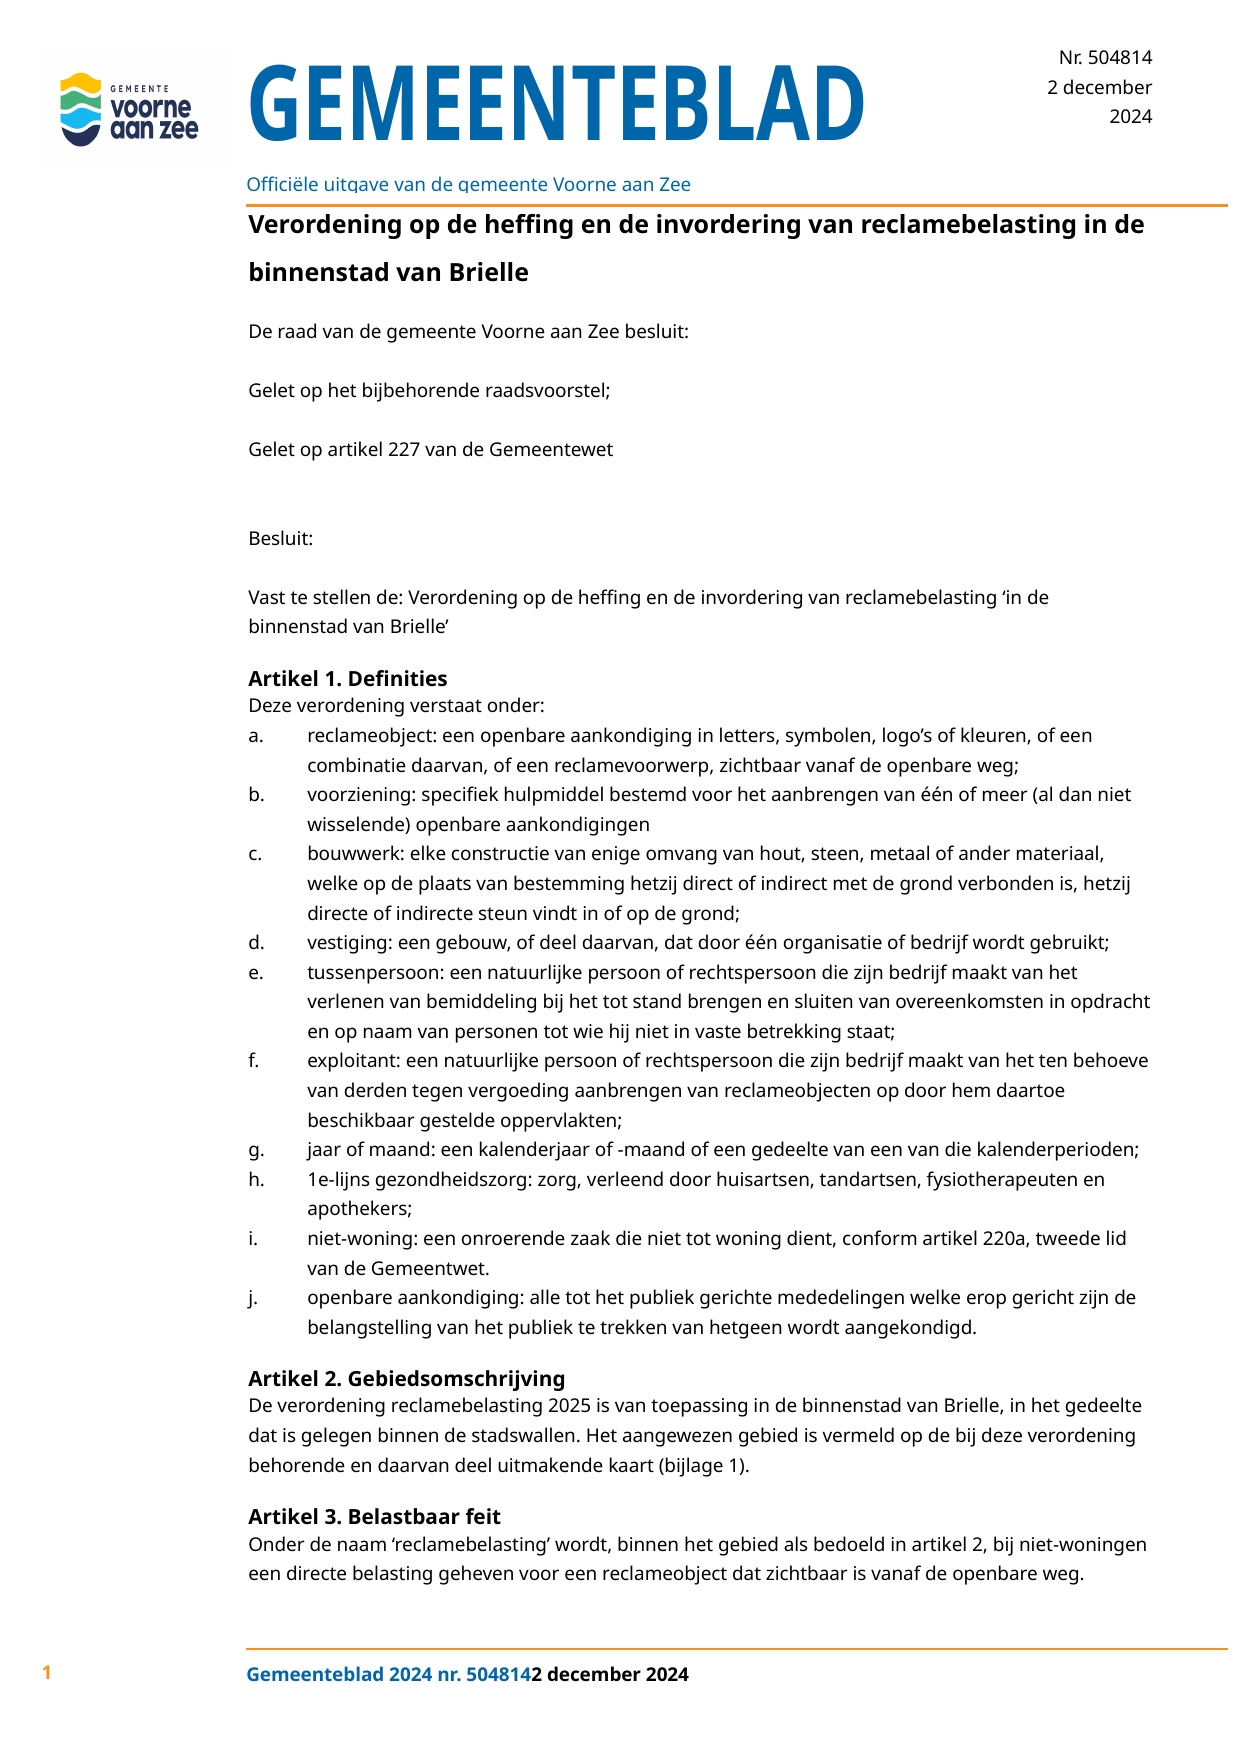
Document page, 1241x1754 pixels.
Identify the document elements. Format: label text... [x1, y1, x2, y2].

list voorziening: specifiek hulpmiddel bestemd voor het aanbrengen van één of meer (al dan niet wisselende) openbare aankondigingen [248, 781, 1152, 837]
text De verordening reclamebelasting 2025 is van toepassing in de binnenstad van Brielle, in het gedeelte dat is gelegen binnen de stadswallen. Het aangewezen gebied is vermeld op de bij deze verordening behorende en daarvan deel uitmakende kaart (bijlage 1). [248, 1393, 1152, 1478]
list reclameobject: een openbare aankondiging in letters, symbolen, logo’s of kleuren, of een combinatie daarvan, of een reclamevoorwerp, zichtbaar vanaf de openbare weg; [248, 722, 1152, 777]
text De raad van de gemeente Voorne aan Zee besluit: [248, 318, 1152, 344]
text Besluit: [248, 525, 1152, 551]
text Artikel 1. Definities [248, 664, 1152, 693]
text Artikel 2. Gebiedsomschrijving [248, 1364, 1152, 1393]
list niet-woning: een onroerende zaak die niet tot woning dient, conform artikel 220a, tweede lid van de Gemeentwet. [248, 1225, 1152, 1280]
text Gelet op artikel 227 van de Gemeentewet [248, 436, 1152, 462]
text Artikel 3. Belastbaar feit [248, 1502, 1152, 1531]
list bouwwerk: elke constructie van enige omvang van hout, steen, metaal of ander materiaal, welke op de plaats van bestemming hetzij direct of indirect met de grond verbonden is, hetzij directe of indirecte steun vindt in of op de grond; [248, 841, 1152, 925]
text Verordening op de heffing en de invordering van reclamebelasting in de binnenstad van Brielle [248, 207, 1152, 288]
list openbare aankondiging: alle tot het publiek gerichte mededelingen welke erop gericht zijn de belangstelling van het publiek te trekken van hetgeen wordt aangekondigd. [248, 1284, 1152, 1339]
list vestiging: een gebouw, of deel daarvan, dat door één organisatie of bedrijf wordt gebruikt; [248, 929, 1152, 955]
list jaar of maand: een kalenderjaar of -maand of een gedeelte van een van die kalenderperioden; [248, 1136, 1152, 1162]
text Onder de naam ‘reclamebelasting’ wordt, binnen het gebied als bedoeld in artikel 2, bij niet-woningen een directe belasting geheven voor een reclameobject dat zichtbaar is vanaf de openbare weg. [248, 1531, 1152, 1586]
list tussenpersoon: een natuurlijke persoon of rechtspersoon die zijn bedrijf maakt van het verlenen van bemiddeling bij het tot stand brengen en sluiten van overeenkomsten in opdracht en op naam van personen tot wie hij niet in vaste betrekking staat; [248, 959, 1152, 1044]
list 1e-lijns gezondheidszorg: zorg, verleend door huisartsen, tandartsen, fysiotherapeuten en apothekers; [248, 1166, 1152, 1221]
text Gelet op het bijbehorende raadsvoorstel; [248, 377, 1152, 403]
list exploitant: een natuurlijke persoon of rechtspersoon die zijn bedrijf maakt van het ten behoeve van derden tegen vergoeding aanbrengen van reclameobjecten op door hem daartoe beschikbaar gestelde oppervlakten; [248, 1048, 1152, 1132]
text Vast te stellen de: Verordening op de heffing en de invordering van reclamebelasting ‘in de binnenstad van Brielle’ [248, 584, 1152, 639]
text Deze verordening verstaat onder: [248, 693, 1152, 718]
picture [41, 47, 231, 172]
